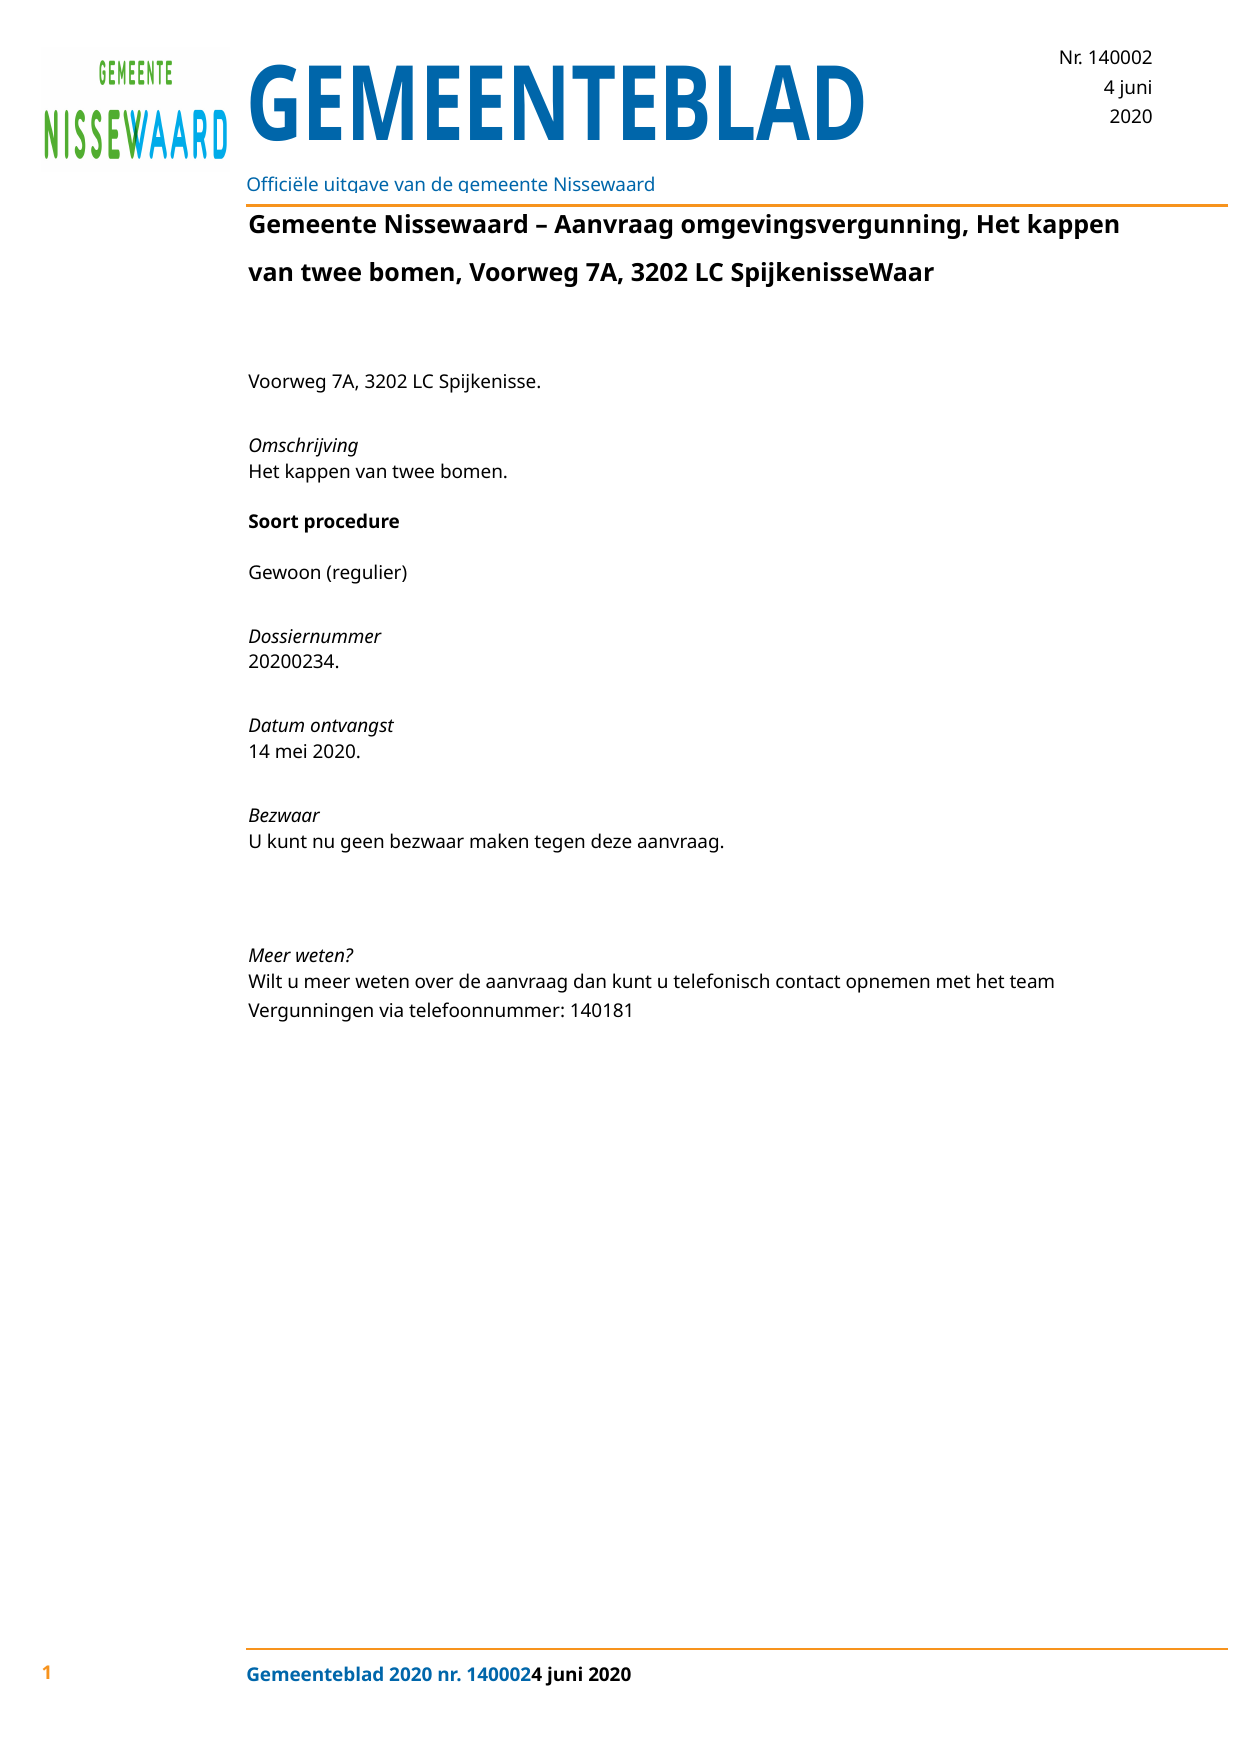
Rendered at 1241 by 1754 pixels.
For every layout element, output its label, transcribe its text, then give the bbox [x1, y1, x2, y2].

text U kunt nu geen bezwaar maken tegen deze aanvraag. [248, 828, 1152, 854]
text Soort procedure [248, 508, 1152, 534]
text Omschrijving [248, 432, 1152, 458]
text Wilt u meer weten over de aanvraag dan kunt u telefonisch contact opnemen met het team Vergunningen via telefoonnummer: 140181 [248, 968, 1152, 1023]
text Gewoon (regulier) [248, 559, 1152, 584]
text 20200234. [248, 648, 1152, 674]
text Het kappen van twee bomen. [248, 458, 1152, 484]
text Dossiernummer [248, 623, 1152, 648]
picture [41, 47, 231, 172]
text Gemeente Nissewaard – Aanvraag omgevingsvergunning, Het kappen van twee bomen, Voorweg 7A, 3202 LC SpijkenisseWaar [248, 207, 1152, 288]
text Voorweg 7A, 3202 LC Spijkenisse. [248, 368, 1152, 394]
text Meer weten? [248, 942, 1152, 968]
text 14 mei 2020. [248, 738, 1152, 764]
text Datum ontvangst [248, 712, 1152, 738]
text Bezwaar [248, 802, 1152, 828]
